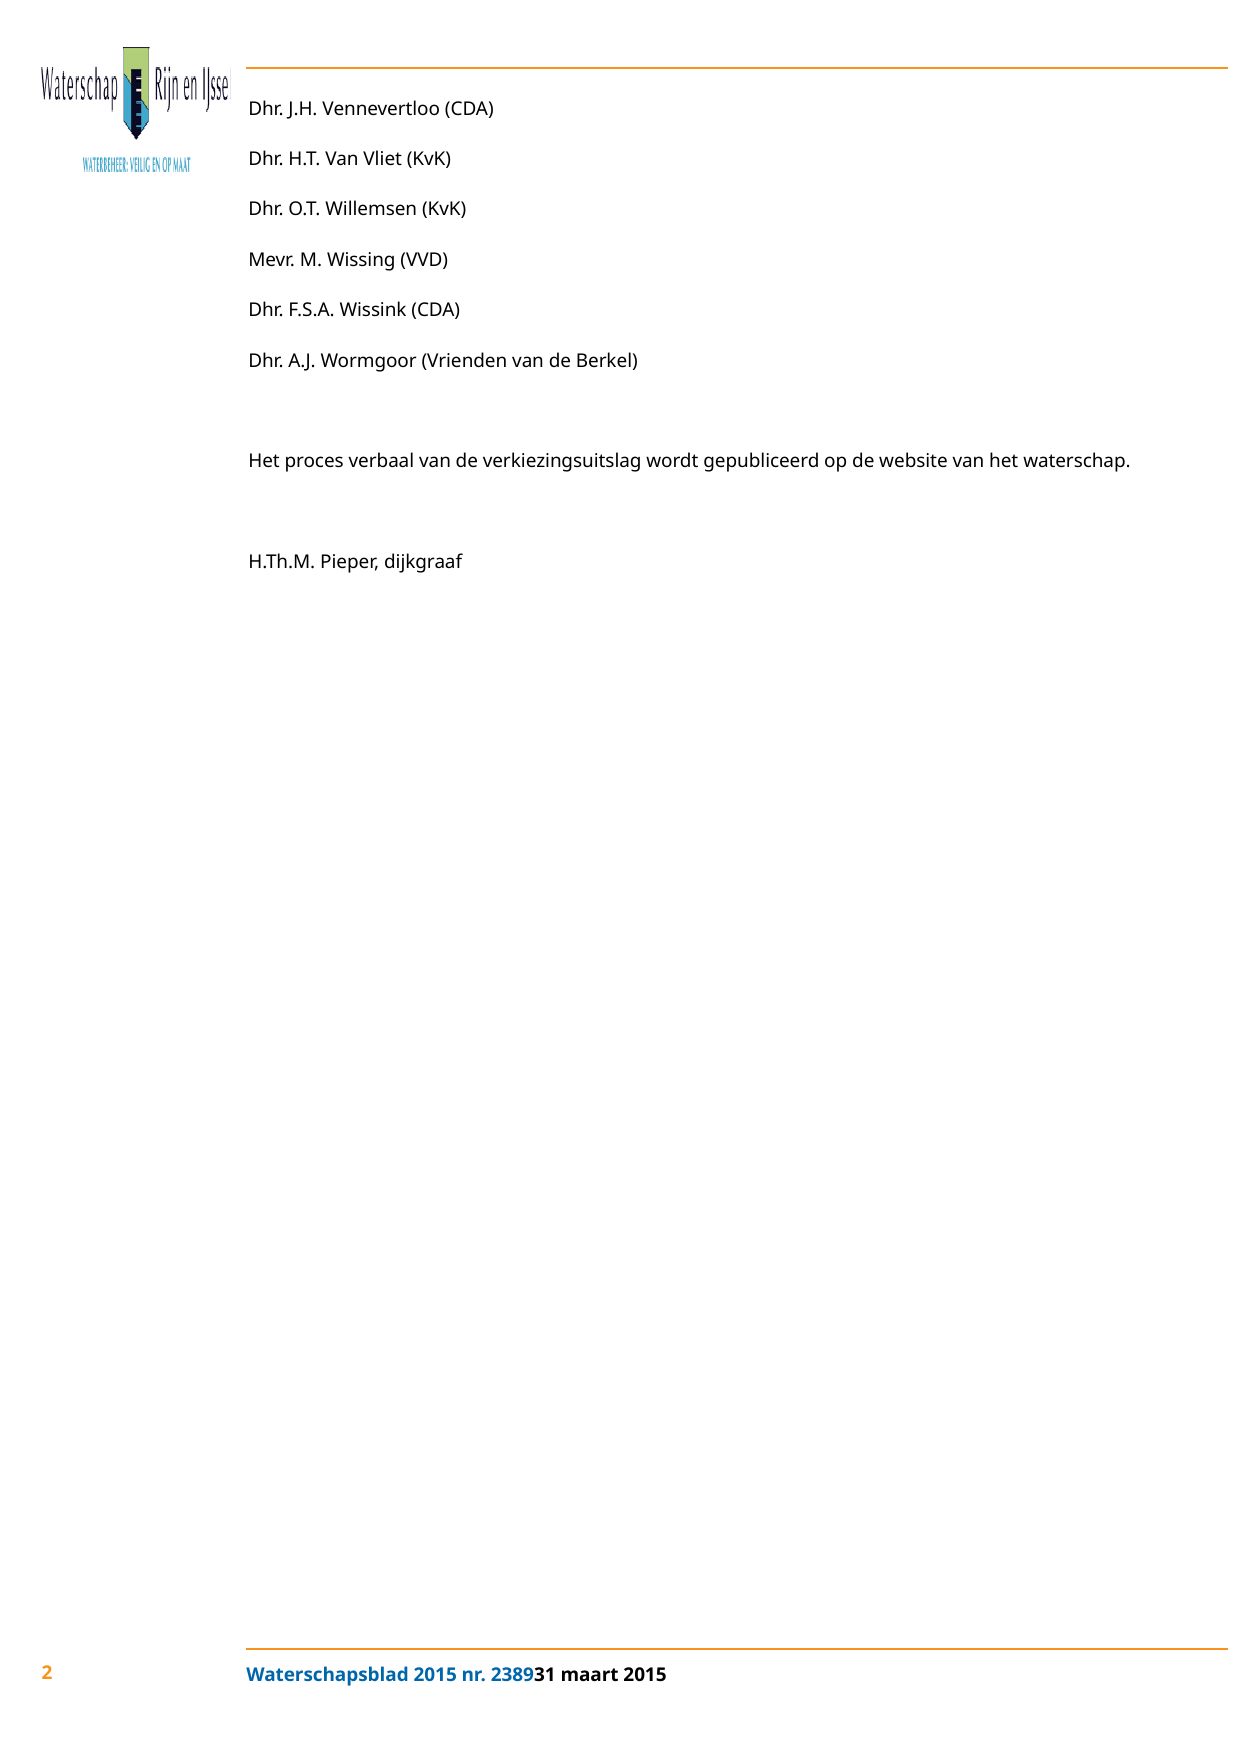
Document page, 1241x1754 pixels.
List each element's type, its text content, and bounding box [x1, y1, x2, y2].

text Het proces verbaal van de verkiezingsuitslag wordt gepubliceerd op de website van het waterschap. [248, 448, 1152, 473]
text Dhr. H.T. Van Vliet (KvK) [248, 145, 1152, 171]
picture [41, 47, 231, 172]
text Dhr. A.J. Wormgoor (Vrienden van de Berkel) [248, 347, 1152, 373]
text Dhr. J.H. Vennevertloo (CDA) [248, 95, 1152, 121]
text Mevr. M. Wissing (VVD) [248, 246, 1152, 272]
text Dhr. O.T. Willemsen (KvK) [248, 196, 1152, 221]
text H.Th.M. Pieper, dijkgraaf [248, 548, 1152, 574]
text Dhr. F.S.A. Wissink (CDA) [248, 296, 1152, 322]
